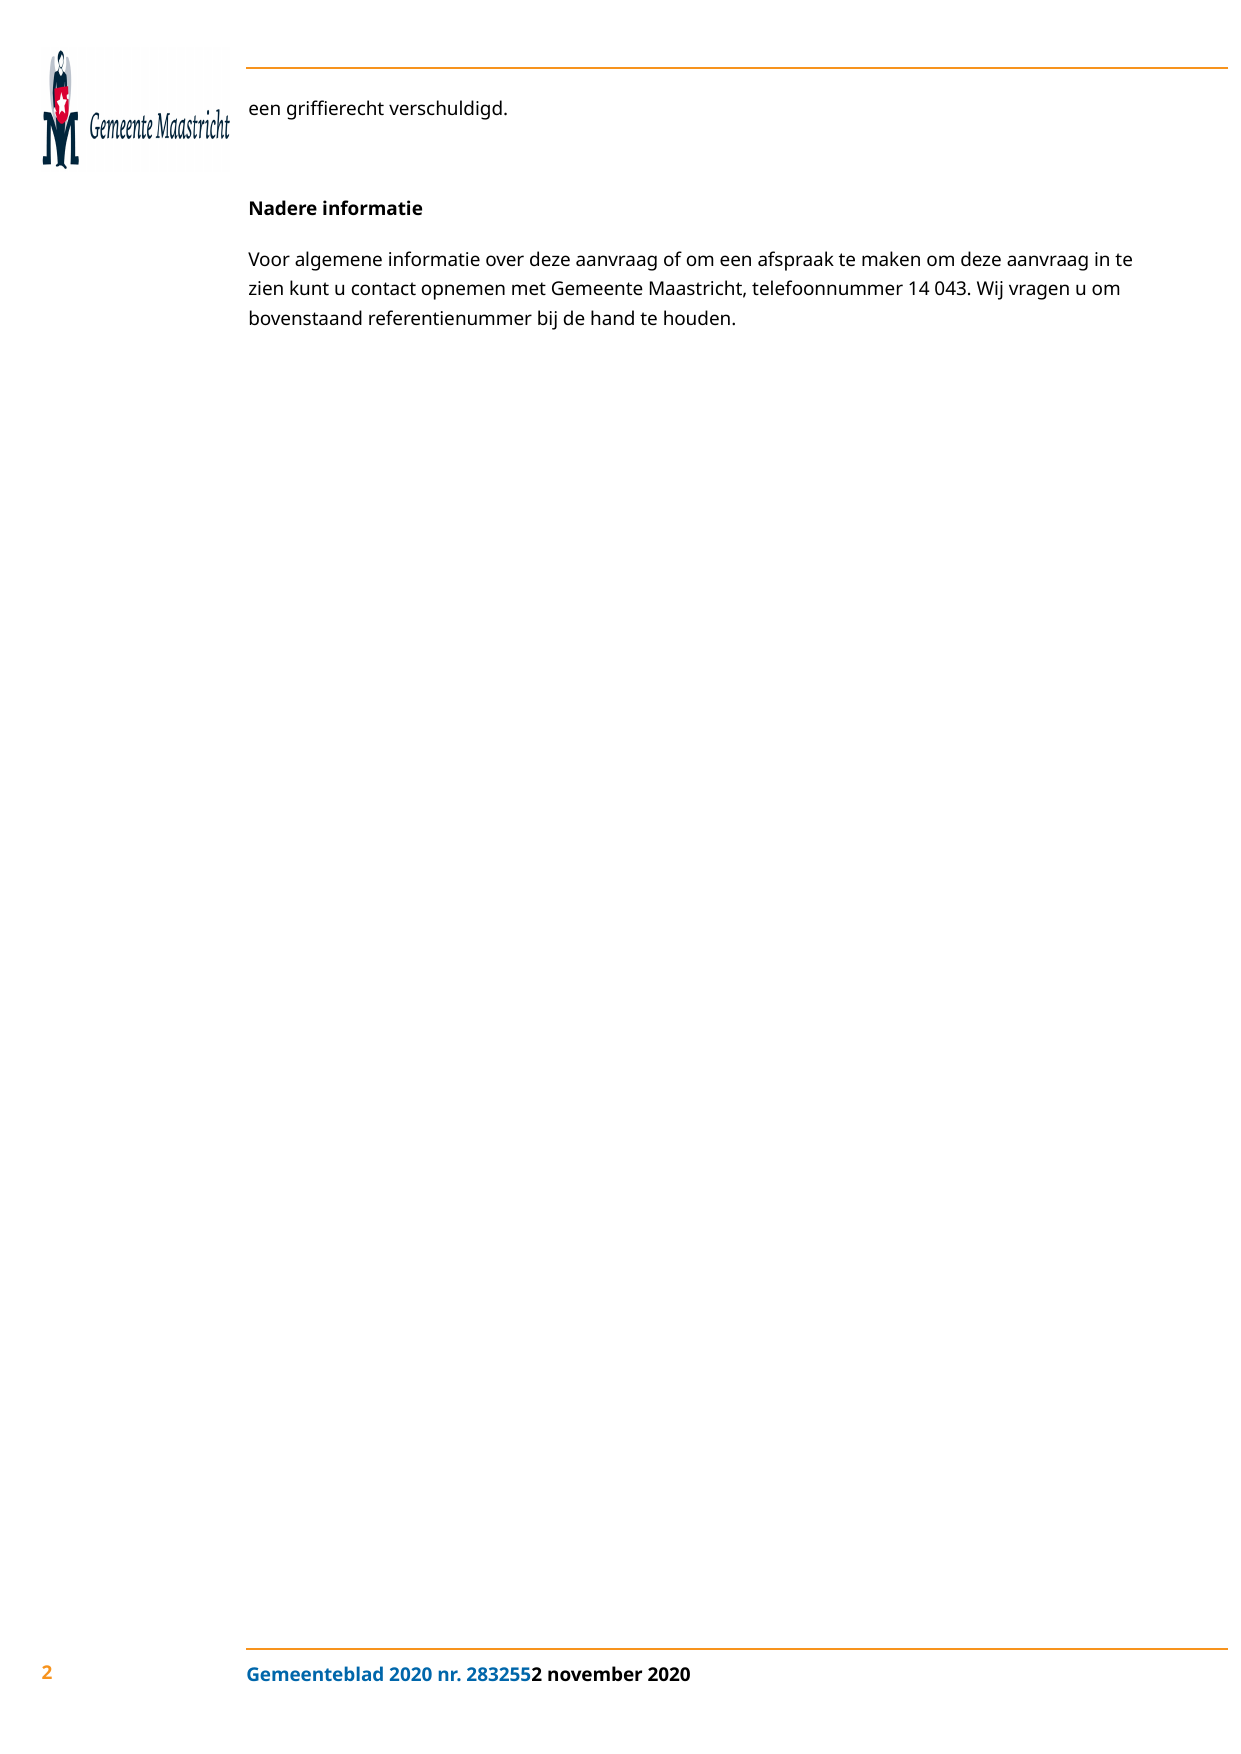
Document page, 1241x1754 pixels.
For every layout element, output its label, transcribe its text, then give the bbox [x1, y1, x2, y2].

text een griffierecht verschuldigd. [248, 95, 1152, 121]
picture [41, 47, 231, 172]
text Voor algemene informatie over deze aanvraag of om een afspraak te maken om deze aanvraag in te zien kunt u contact opnemen met Gemeente Maastricht, telefoonnummer 14 043. Wij vragen u om bovenstaand referentienummer bij de hand te houden. [248, 246, 1152, 331]
text Nadere informatie [248, 196, 1152, 221]
